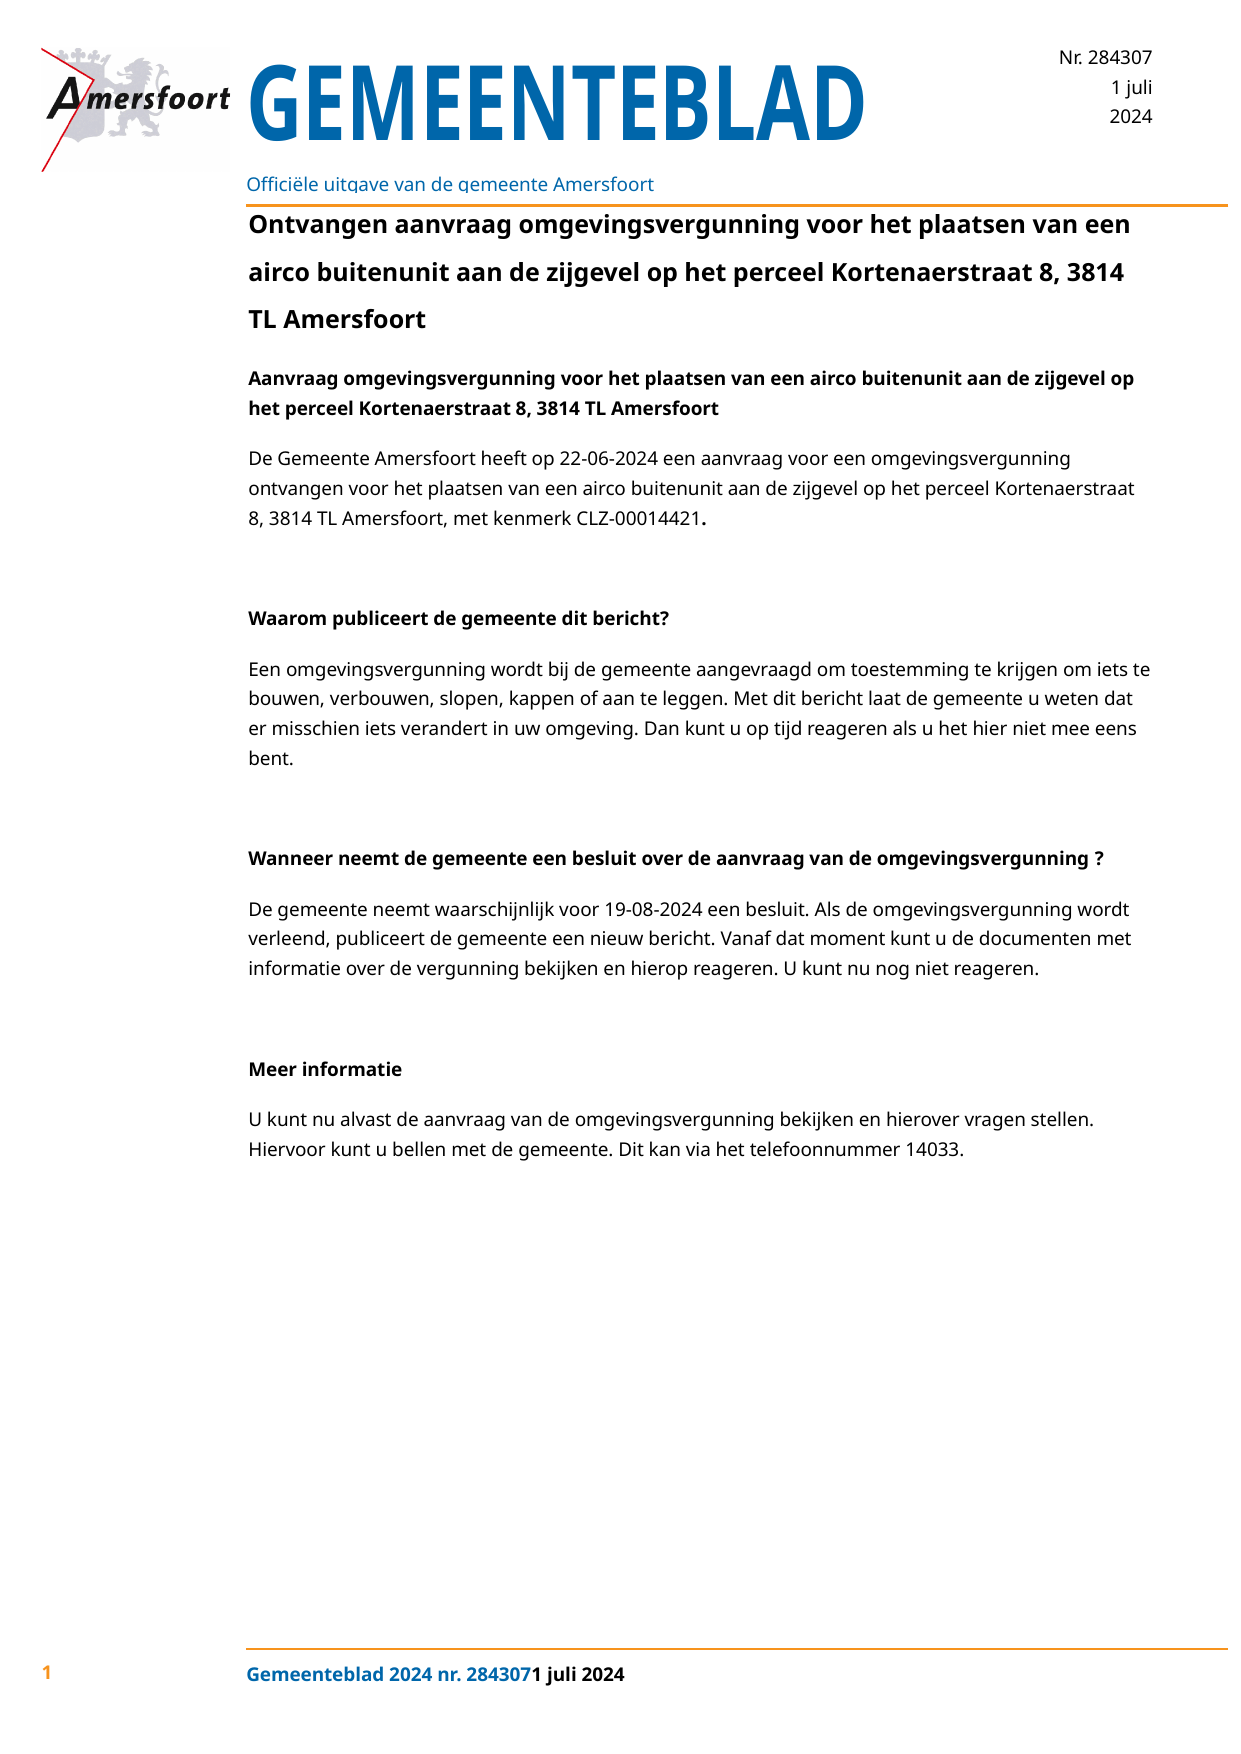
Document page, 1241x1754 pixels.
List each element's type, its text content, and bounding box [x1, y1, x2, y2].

text Een omgevingsvergunning wordt bij de gemeente aangevraagd om toestemming te krijgen om iets te bouwen, verbouwen, slopen, kappen of aan te leggen. Met dit bericht laat de gemeente u weten dat er misschien iets verandert in uw omgeving. Dan kunt u op tijd reageren als u het hier niet mee eens bent. [248, 656, 1152, 770]
text Waarom publiceert de gemeente dit bericht? [248, 606, 1152, 631]
text De Gemeente Amersfoort heeft op 22-06-2024 een aanvraag voor een omgevingsvergunning ontvangen voor het plaatsen van een airco buitenunit aan de zijgevel op het perceel Kortenaerstraat 8, 3814 TL Amersfoort, met kenmerk CLZ-00014421. [248, 446, 1152, 530]
text Aanvraag omgevingsvergunning voor het plaatsen van een airco buitenunit aan de zijgevel op het perceel Kortenaerstraat 8, 3814 TL Amersfoort [248, 366, 1152, 421]
picture [41, 47, 231, 172]
text Ontvangen aanvraag omgevingsvergunning voor het plaatsen van een airco buitenunit aan de zijgevel op het perceel Kortenaerstraat 8, 3814 TL Amersfoort [248, 207, 1152, 336]
text Meer informatie [248, 1056, 1152, 1082]
text De gemeente neemt waarschijnlijk voor 19-08-2024 een besluit. Als de omgevingsvergunning wordt verleend, publiceert de gemeente een nieuw bericht. Vanaf dat moment kunt u de documenten met informatie over de vergunning bekijken en hierop reageren. U kunt nu nog niet reageren. [248, 896, 1152, 981]
text Wanneer neemt de gemeente een besluit over de aanvraag van de omgevingsvergunning ? [248, 846, 1152, 871]
text U kunt nu alvast de aanvraag van de omgevingsvergunning bekijken en hierover vragen stellen. Hiervoor kunt u bellen met de gemeente. Dit kan via het telefoonnummer 14033. [248, 1106, 1152, 1162]
